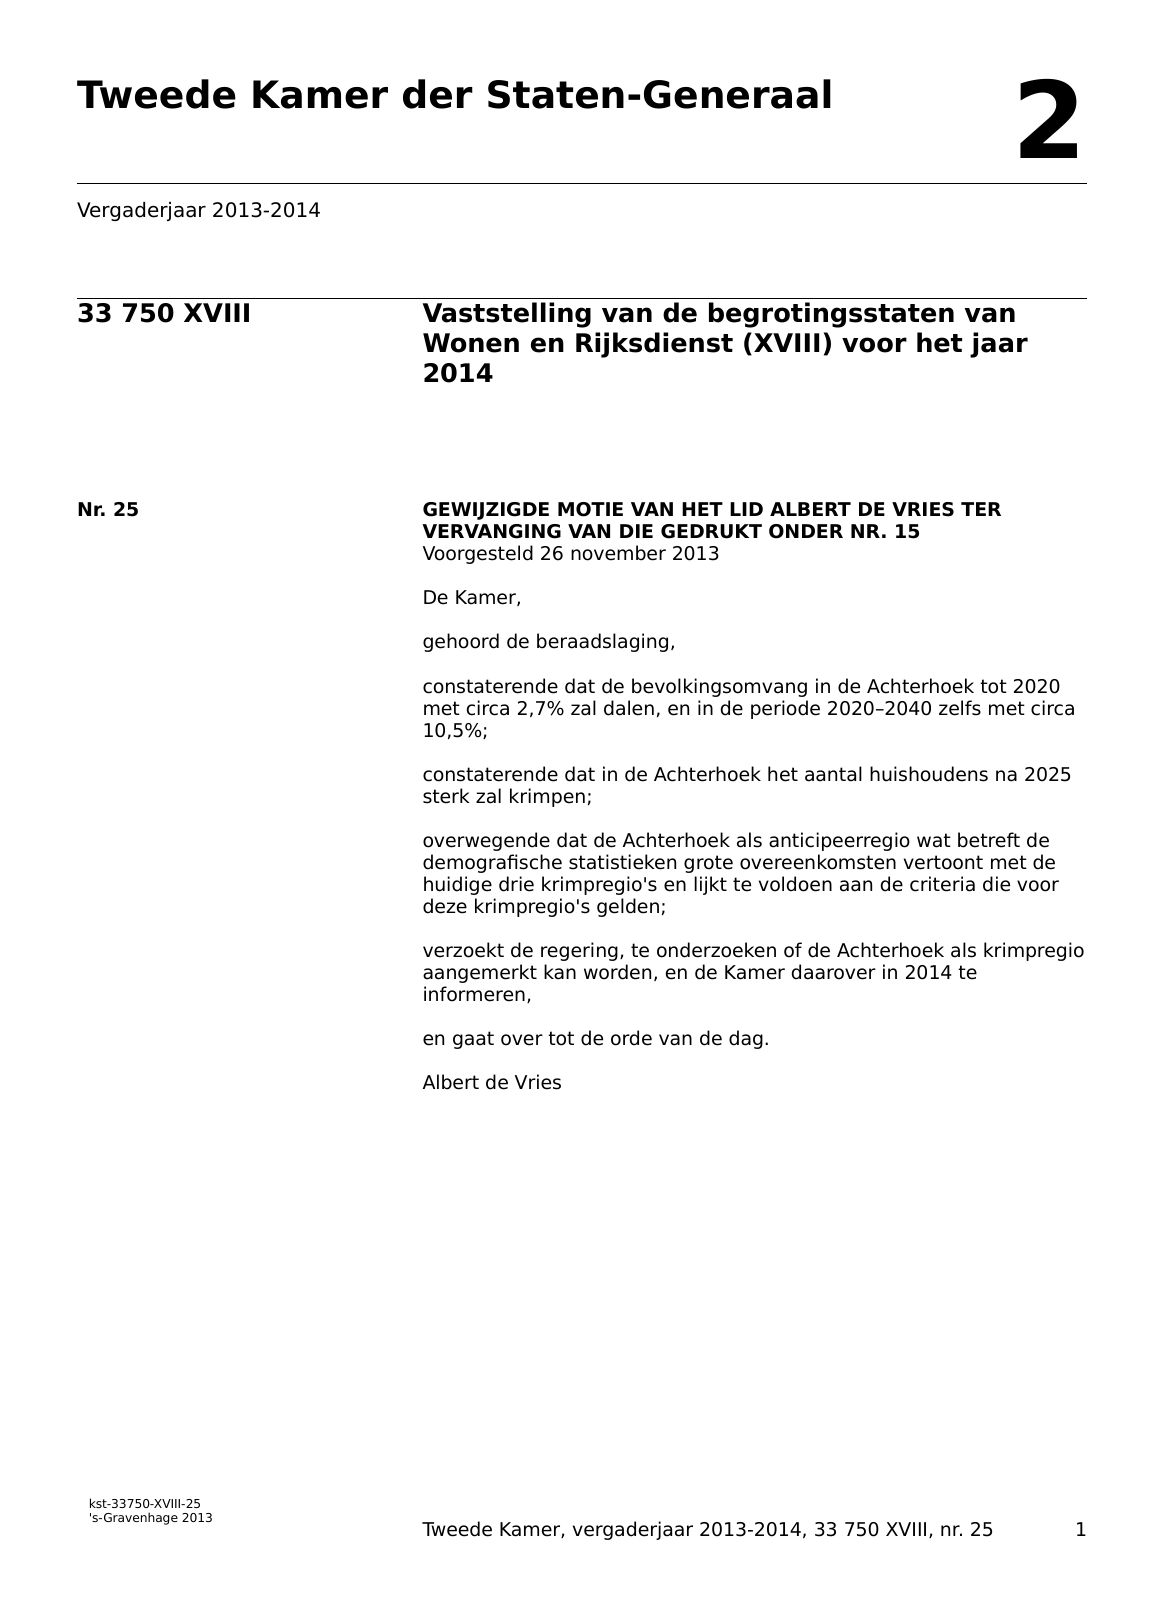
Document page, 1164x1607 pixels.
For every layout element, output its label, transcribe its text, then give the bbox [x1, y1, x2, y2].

text gehoord de beraadslaging, [422, 631, 1087, 653]
text 's-Gravenhage 2013 [88, 1511, 323, 1525]
text verzoekt de regering, te onderzoeken of de Achterhoek als krimpregio aangemerkt kan worden, en de Kamer daarover in 2014 te informeren, [422, 940, 1087, 1006]
text overwegende dat de Achterhoek als anticipeerregio wat betreft de demografische statistieken grote overeenkomsten vertoont met de huidige drie krimpregio's en lijkt te voldoen aan de criteria die voor deze krimpregio's gelden; [422, 830, 1087, 918]
text De Kamer, [422, 587, 1087, 609]
text kst-33750-XVIII-25 [88, 1497, 323, 1511]
table_header Tweede Kamer der Staten-Generaal [77, 59, 886, 183]
subtitle 33 750 XVIII Vaststelling van de begrotingsstaten van Wonen en Rijksdienst (XVIII) voor het jaar 2014 [77, 299, 1087, 388]
text constaterende dat de bevolkingsomvang in de Achterhoek tot 2020 met circa 2,7% zal dalen, en in de periode 2020–2040 zelfs met circa 10,5%; [422, 676, 1087, 741]
text en gaat over tot de orde van de dag. [422, 1028, 1087, 1050]
text constaterende dat in de Achterhoek het aantal huishoudens na 2025 sterk zal krimpen; [422, 764, 1087, 808]
text Albert de Vries [422, 1072, 1087, 1094]
subtitle Nr. 25 GEWIJZIGDE MOTIE VAN HET LID ALBERT DE VRIES TER VERVANGING VAN DIE GEDRUKT ONDER NR. 15 [77, 499, 1087, 543]
table_cell Vergaderjaar 2013-2014 [77, 184, 1087, 298]
text Voorgesteld 26 november 2013 [422, 543, 1087, 565]
table_header 2 [886, 59, 1087, 183]
